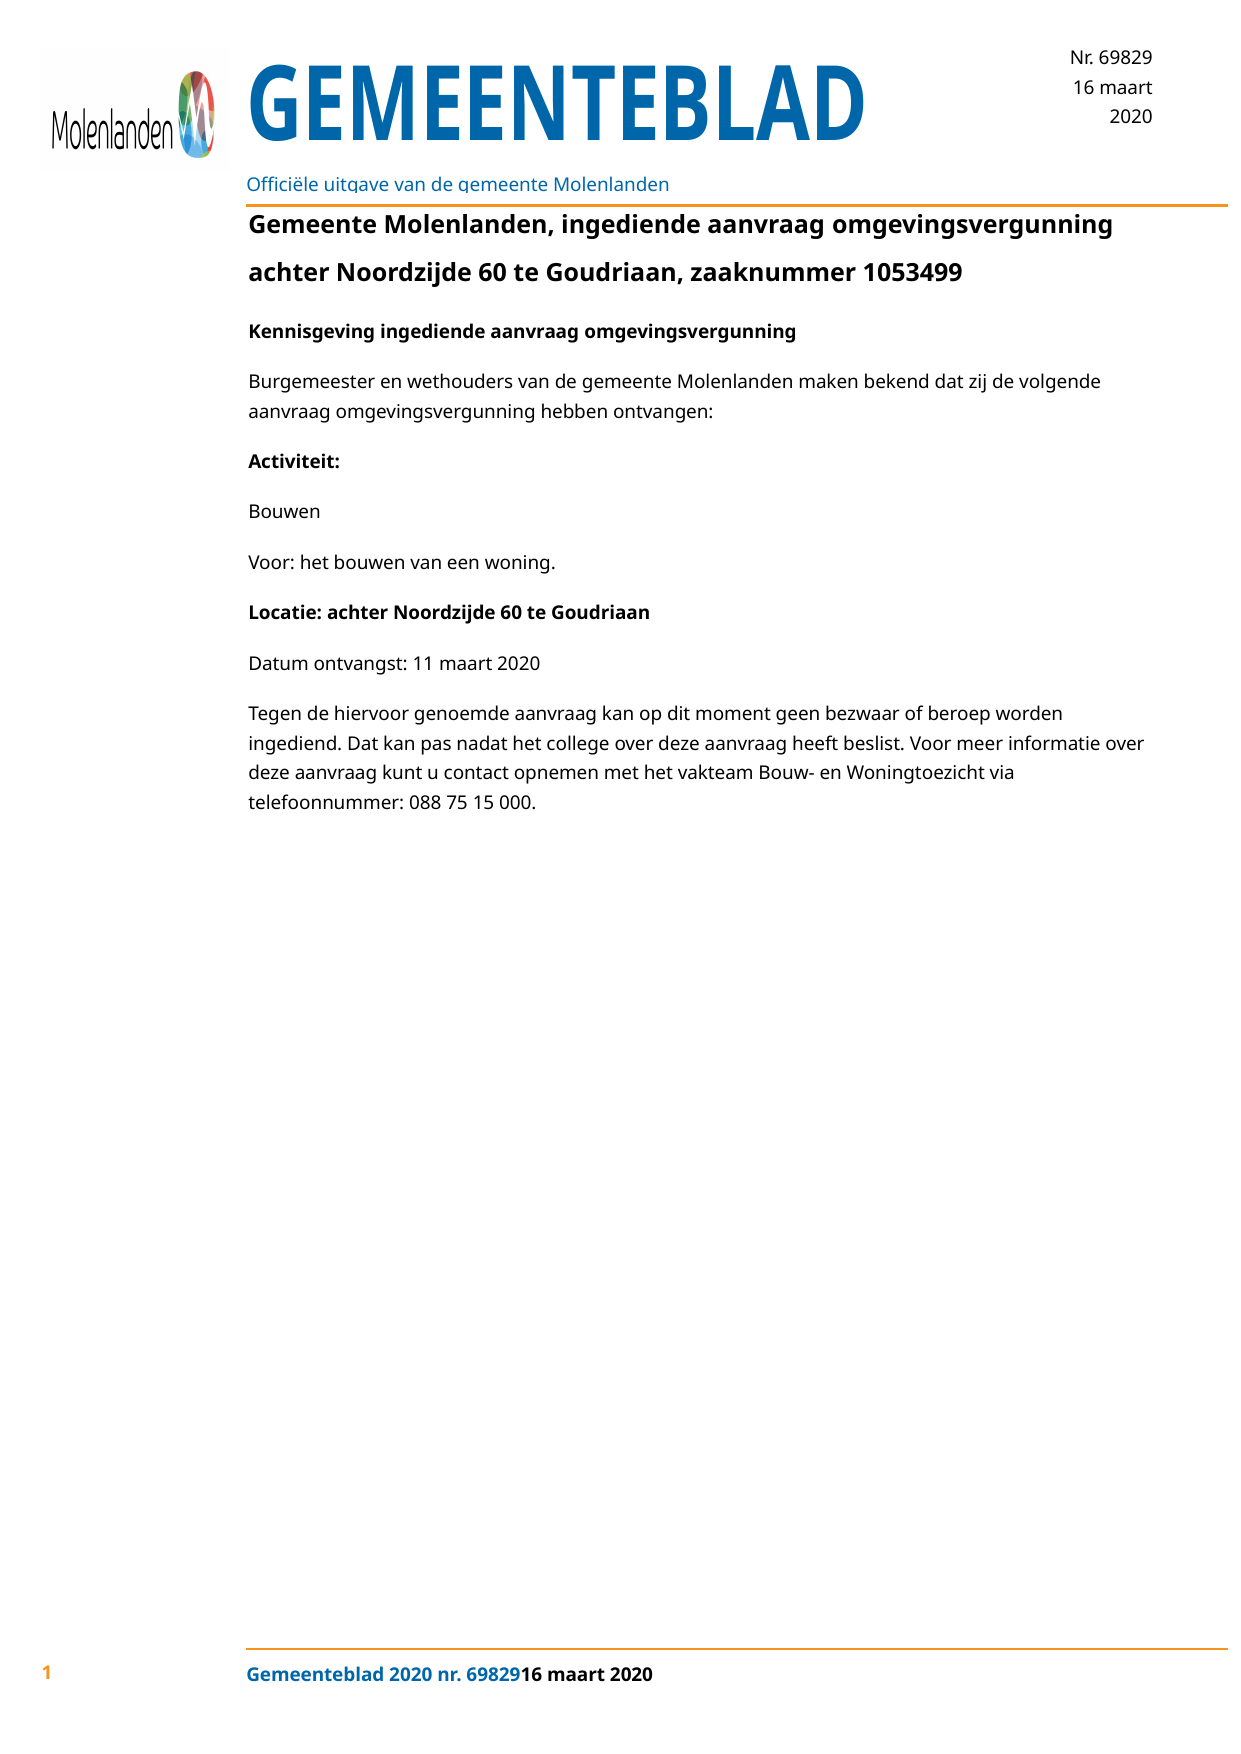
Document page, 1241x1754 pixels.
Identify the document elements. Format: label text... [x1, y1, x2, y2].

text Voor: het bouwen van een woning. [248, 549, 1152, 575]
text Gemeente Molenlanden, ingediende aanvraag omgevingsvergunning achter Noordzijde 60 te Goudriaan, zaaknummer 1053499 [248, 207, 1152, 288]
text Burgemeester en wethouders van de gemeente Molenlanden maken bekend dat zij de volgende aanvraag omgevingsvergunning hebben ontvangen: [248, 368, 1152, 424]
text Kennisgeving ingediende aanvraag omgevingsvergunning [248, 318, 1152, 344]
text Locatie: achter Noordzijde 60 te Goudriaan [248, 599, 1152, 625]
text Bouwen [248, 499, 1152, 524]
text Datum ontvangst: 11 maart 2020 [248, 650, 1152, 676]
text Activiteit: [248, 448, 1152, 474]
picture [41, 47, 231, 172]
text Tegen de hiervoor genoemde aanvraag kan op dit moment geen bezwaar of beroep worden ingediend. Dat kan pas nadat het college over deze aanvraag heeft beslist. Voor meer informatie over deze aanvraag kunt u contact opnemen met het vakteam Bouw- en Woningtoezicht via telefoonnummer: 088 75 15 000. [248, 700, 1152, 815]
